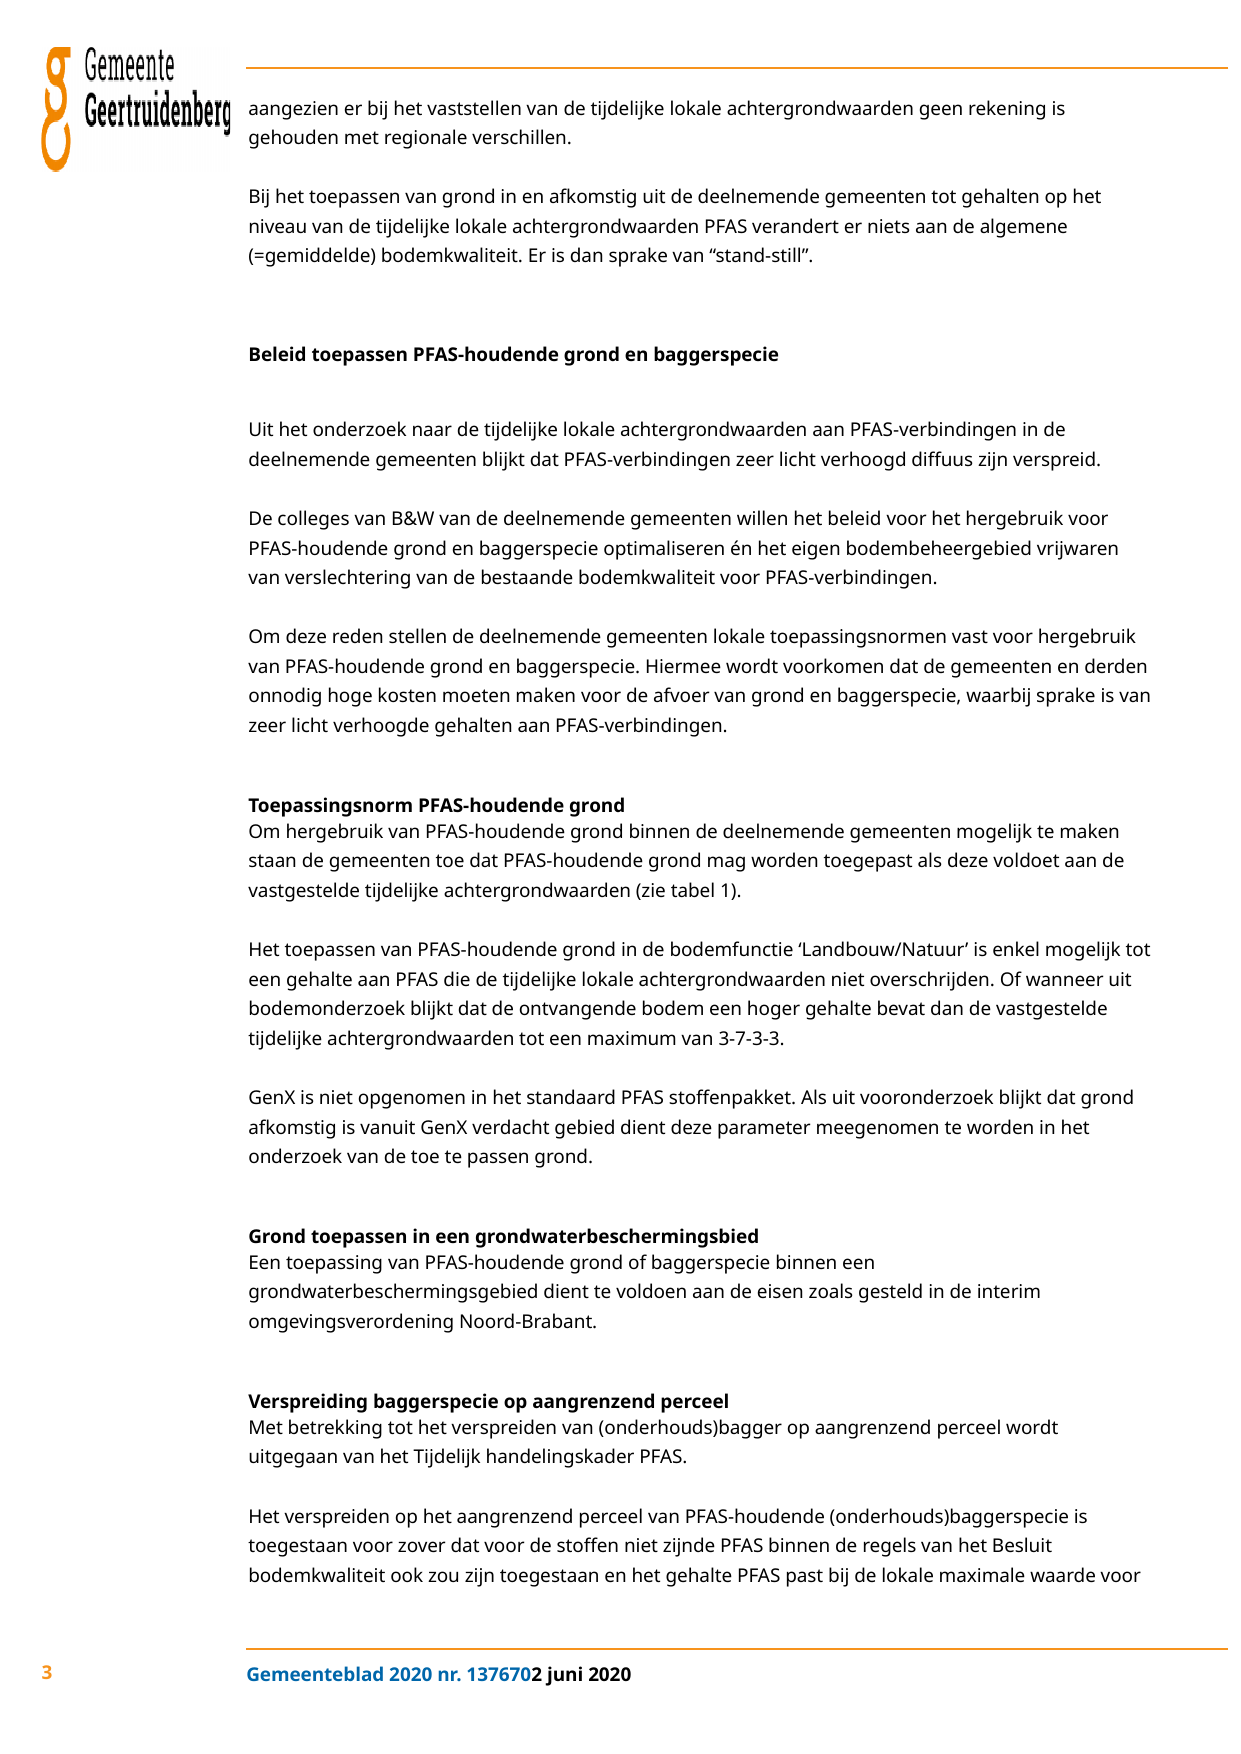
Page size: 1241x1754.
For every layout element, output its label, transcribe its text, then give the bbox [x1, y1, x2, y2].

text Beleid toepassen PFAS-houdende grond en baggerspecie [248, 339, 1152, 367]
text aangezien er bij het vaststellen van de tijdelijke lokale achtergrondwaarden geen rekening is gehouden met regionale verschillen. [248, 95, 1152, 150]
text Bij het toepassen van grond in en afkomstig uit de deelnemende gemeenten tot gehalten op het niveau van de tijdelijke lokale achtergrondwaarden PFAS verandert er niets aan de algemene (=gemiddelde) bodemkwaliteit. Er is dan sprake van “stand-still”. [248, 183, 1152, 268]
text Uit het onderzoek naar de tijdelijke lokale achtergrondwaarden aan PFAS-verbindingen in de deelnemende gemeenten blijkt dat PFAS-verbindingen zeer licht verhoogd diffuus zijn verspreid. [248, 416, 1152, 472]
text Het toepassen van PFAS-houdende grond in de bodemfunctie ‘Landbouw/Natuur’ is enkel mogelijk tot een gehalte aan PFAS die de tijdelijke lokale achtergrondwaarden niet overschrijden. Of wanneer uit bodemonderzoek blijkt dat de ontvangende bodem een hoger gehalte bevat dan de vastgestelde tijdelijke achtergrondwaarden tot een maximum van 3-7-3-3. [248, 936, 1152, 1051]
text Met betrekking tot het verspreiden van (onderhouds)bagger op aangrenzend perceel wordt uitgegaan van het Tijdelijk handelingskader PFAS. [248, 1414, 1152, 1469]
text Verspreiding baggerspecie op aangrenzend perceel [248, 1388, 1152, 1414]
text Grond toepassen in een grondwaterbeschermingsbied [248, 1223, 1152, 1249]
text Een toepassing van PFAS-houdende grond of baggerspecie binnen een grondwaterbeschermingsgebied dient te voldoen aan de eisen zoals gesteld in de interim omgevingsverordening Noord-Brabant. [248, 1249, 1152, 1334]
text Het verspreiden op het aangrenzend perceel van PFAS-houdende (onderhouds)baggerspecie is toegestaan voor zover dat voor de stoffen niet zijnde PFAS binnen de regels van het Besluit bodemkwaliteit ook zou zijn toegestaan en het gehalte PFAS past bij de lokale maximale waarde voor [248, 1503, 1152, 1588]
text Om deze reden stellen de deelnemende gemeenten lokale toepassingsnormen vast voor hergebruik van PFAS-houdende grond en baggerspecie. Hiermee wordt voorkomen dat de gemeenten en derden onnodig hoge kosten moeten maken voor de afvoer van grond en baggerspecie, waarbij sprake is van zeer licht verhoogde gehalten aan PFAS-verbindingen. [248, 623, 1152, 738]
picture [41, 47, 231, 172]
text De colleges van B&W van de deelnemende gemeenten willen het beleid voor het hergebruik voor PFAS-houdende grond en baggerspecie optimaliseren én het eigen bodembeheergebied vrijwaren van verslechtering van de bestaande bodemkwaliteit voor PFAS-verbindingen. [248, 505, 1152, 590]
text Om hergebruik van PFAS-houdende grond binnen de deelnemende gemeenten mogelijk te maken staan de gemeenten toe dat PFAS-houdende grond mag worden toegepast als deze voldoet aan de vastgestelde tijdelijke achtergrondwaarden (zie tabel 1). [248, 818, 1152, 903]
text GenX is niet opgenomen in het standaard PFAS stoffenpakket. Als uit vooronderzoek blijkt dat grond afkomstig is vanuit GenX verdacht gebied dient deze parameter meegenomen te worden in het onderzoek van de toe te passen grond. [248, 1084, 1152, 1169]
text Toepassingsnorm PFAS-houdende grond [248, 792, 1152, 818]
